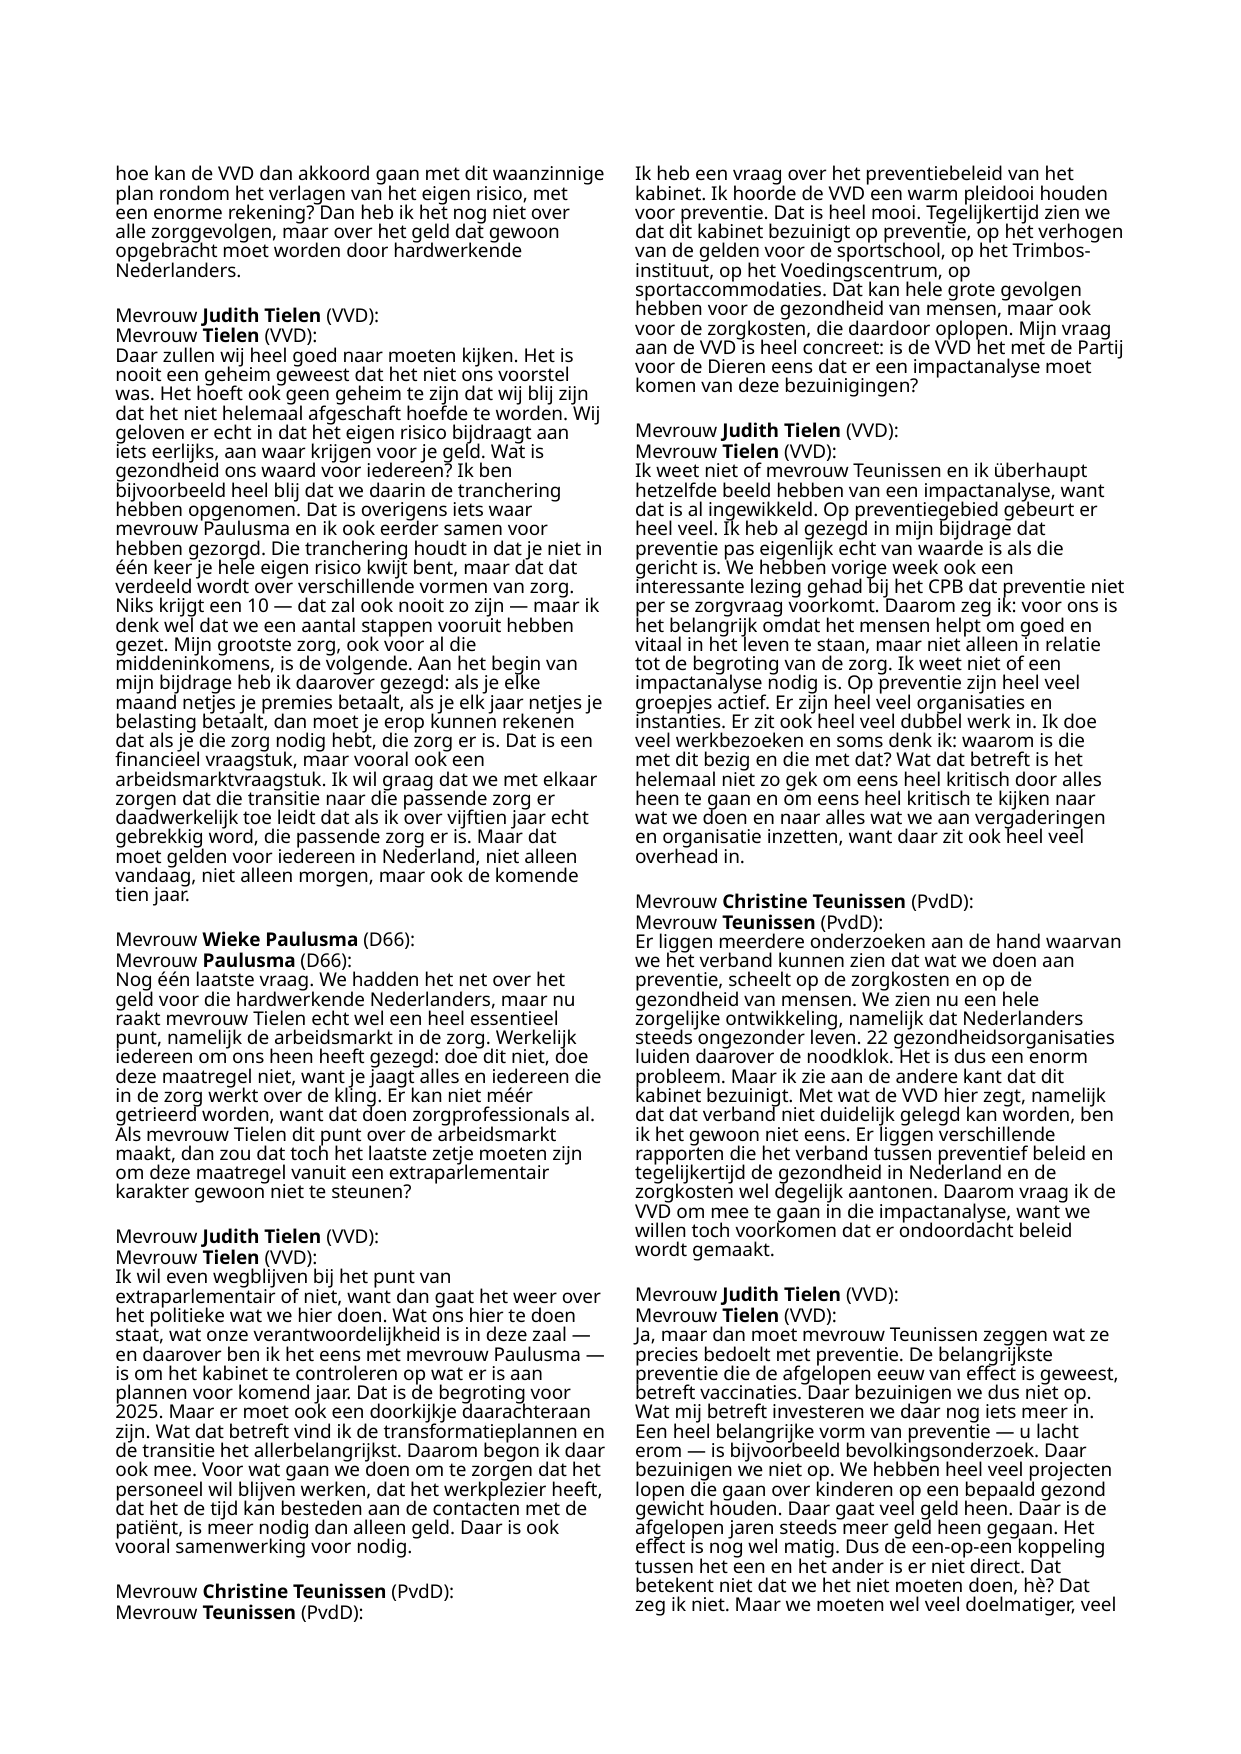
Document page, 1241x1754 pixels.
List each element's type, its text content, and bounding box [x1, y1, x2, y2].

text Mevrouw Teunissen (PvdD): [635, 914, 1125, 933]
text Mevrouw Tielen (VVD): [635, 443, 1125, 462]
text Mevrouw Christine Teunissen (PvdD): [115, 1578, 605, 1604]
text Ik weet niet of mevrouw Teunissen en ik überhaupt hetzelfde beeld hebben van een impactanalyse, want dat is al ingewikkeld. Op preventiegebied gebeurt er heel veel. Ik heb al gezegd in mijn bijdrage dat preventie pas eigenlijk echt van waarde is als die gericht is. We hebben vorige week ook een interessante lezing gehad bij het CPB dat preventie niet per se zorgvraag voorkomt. Daarom zeg ik: voor ons is het belangrijk omdat het mensen helpt om goed en vitaal in het leven te staan, maar niet alleen in relatie tot de begroting van de zorg. Ik weet niet of een impactanalyse nodig is. Op preventie zijn heel veel groepjes actief. Er zijn heel veel organisaties en instanties. Er zit ook heel veel dubbel werk in. Ik doe veel werkbezoeken en soms denk ik: waarom is die met dit bezig en die met dat? Wat dat betreft is het helemaal niet zo gek om eens heel kritisch door alles heen te gaan en om eens heel kritisch te kijken naar wat we doen en naar alles wat we aan vergaderingen en organisatie inzetten, want daar zit ook heel veel overhead in. [635, 462, 1125, 867]
text Ik wil even wegblijven bij het punt van extraparlementair of niet, want dan gaat het weer over het politieke wat we hier doen. Wat ons hier te doen staat, wat onze verantwoordelijkheid is in deze zaal — en daarover ben ik het eens met mevrouw Paulusma — is om het kabinet te controleren op wat er is aan plannen voor komend jaar. Dat is de begroting voor 2025. Maar er moet ook een doorkijkje daarachteraan zijn. Wat dat betreft vind ik de transformatieplannen en de transitie het allerbelangrijkst. Daarom begon ik daar ook mee. Voor wat gaan we doen om te zorgen dat het personeel wil blijven werken, dat het werkplezier heeft, dat het de tijd kan besteden aan de contacten met de patiënt, is meer nodig dan alleen geld. Daar is ook vooral samenwerking voor nodig. [115, 1268, 605, 1558]
text Mevrouw Tielen (VVD): [635, 1307, 1125, 1326]
text Nog één laatste vraag. We hadden het net over het geld voor die hardwerkende Nederlanders, maar nu raakt mevrouw Tielen echt wel een heel essentieel punt, namelijk de arbeidsmarkt in de zorg. Werkelijk iedereen om ons heen heeft gezegd: doe dit niet, doe deze maatregel niet, want je jaagt alles en iedereen die in de zorg werkt over de kling. Er kan niet méér getrieerd worden, want dat doen zorgprofessionals al. Als mevrouw Tielen dit punt over de arbeidsmarkt maakt, dan zou dat toch het laatste zetje moeten zijn om deze maatregel vanuit een extraparlementair karakter gewoon niet te steunen? [115, 971, 605, 1203]
text hoe kan de VVD dan akkoord gaan met dit waanzinnige plan rondom het verlagen van het eigen risico, met een enorme rekening? Dan heb ik het nog niet over alle zorggevolgen, maar over het geld dat gewoon opgebracht moet worden door hardwerkende Nederlanders. [115, 165, 605, 281]
text Mevrouw Judith Tielen (VVD): [635, 1281, 1125, 1307]
text Mevrouw Judith Tielen (VVD): [115, 1223, 605, 1249]
text Mevrouw Teunissen (PvdD): [115, 1604, 605, 1623]
text Mevrouw Paulusma (D66): [115, 952, 605, 971]
text Mevrouw Tielen (VVD): [115, 327, 605, 347]
text Daar zullen wij heel goed naar moeten kijken. Het is nooit een geheim geweest dat het niet ons voorstel was. Het hoeft ook geen geheim te zijn dat wij blij zijn dat het niet helemaal afgeschaft hoefde te worden. Wij geloven er echt in dat het eigen risico bijdraagt aan iets eerlijks, aan waar krijgen voor je geld. Wat is gezondheid ons waard voor iedereen? Ik ben bijvoorbeeld heel blij dat we daarin de tranchering hebben opgenomen. Dat is overigens iets waar mevrouw Paulusma en ik ook eerder samen voor hebben gezorgd. Die tranchering houdt in dat je niet in één keer je hele eigen risico kwijt bent, maar dat dat verdeeld wordt over verschillende vormen van zorg. Niks krijgt een 10 — dat zal ook nooit zo zijn — maar ik denk wel dat we een aantal stappen vooruit hebben gezet. Mijn grootste zorg, ook voor al die middeninkomens, is de volgende. Aan het begin van mijn bijdrage heb ik daarover gezegd: als je elke maand netjes je premies betaalt, als je elk jaar netjes je belasting betaalt, dan moet je erop kunnen rekenen dat als je die zorg nodig hebt, die zorg er is. Dat is een financieel vraagstuk, maar vooral ook een arbeidsmarktvraagstuk. Ik wil graag dat we met elkaar zorgen dat die transitie naar die passende zorg er daadwerkelijk toe leidt dat als ik over vijftien jaar echt gebrekkig word, die passende zorg er is. Maar dat moet gelden voor iedereen in Nederland, niet alleen vandaag, niet alleen morgen, maar ook de komende tien jaar. [115, 347, 605, 906]
text Mevrouw Judith Tielen (VVD): [115, 302, 605, 327]
text Mevrouw Judith Tielen (VVD): [635, 417, 1125, 443]
text Mevrouw Tielen (VVD): [115, 1249, 605, 1268]
text Mevrouw Christine Teunissen (PvdD): [635, 888, 1125, 914]
text Er liggen meerdere onderzoeken aan de hand waarvan we het verband kunnen zien dat wat we doen aan preventie, scheelt op de zorgkosten en op de gezondheid van mensen. We zien nu een hele zorgelijke ontwikkeling, namelijk dat Nederlanders steeds ongezonder leven. 22 gezondheidsorganisaties luiden daarover de noodklok. Het is dus een enorm probleem. Maar ik zie aan de andere kant dat dit kabinet bezuinigt. Met wat de VVD hier zegt, namelijk dat dat verband niet duidelijk gelegd kan worden, ben ik het gewoon niet eens. Er liggen verschillende rapporten die het verband tussen preventief beleid en tegelijkertijd de gezondheid in Nederland en de zorgkosten wel degelijk aantonen. Daarom vraag ik de VVD om mee te gaan in die impactanalyse, want we willen toch voorkomen dat er ondoordacht beleid wordt gemaakt. [635, 933, 1125, 1261]
text Mevrouw Wieke Paulusma (D66): [115, 926, 605, 952]
text Ja, maar dan moet mevrouw Teunissen zeggen wat ze precies bedoelt met preventie. De belangrijkste preventie die de afgelopen eeuw van effect is geweest, betreft vaccinaties. Daar bezuinigen we dus niet op. Wat mij betreft investeren we daar nog iets meer in. Een heel belangrijke vorm van preventie — u lacht erom — is bijvoorbeeld bevolkingsonderzoek. Daar bezuinigen we niet op. We hebben heel veel projecten lopen die gaan over kinderen op een bepaald gezond gewicht houden. Daar gaat veel geld heen. Daar is de afgelopen jaren steeds meer geld heen gegaan. Het effect is nog wel matig. Dus de een-op-een koppeling tussen het een en het ander is er niet direct. Dat betekent niet dat we het niet moeten doen, hè? Dat zeg ik niet. Maar we moeten wel veel doelmatiger, veel [635, 1326, 1125, 1615]
text Ik heb een vraag over het preventiebeleid van het kabinet. Ik hoorde de VVD een warm pleidooi houden voor preventie. Dat is heel mooi. Tegelijkertijd zien we dat dit kabinet bezuinigt op preventie, op het verhogen van de gelden voor de sportschool, op het Trimbos-instituut, op het Voedingscentrum, op sportaccommodaties. Dat kan hele grote gevolgen hebben voor de gezondheid van mensen, maar ook voor de zorgkosten, die daardoor oplopen. Mijn vraag aan de VVD is heel concreet: is de VVD het met de Partij voor de Dieren eens dat er een impactanalyse moet komen van deze bezuinigingen? [635, 165, 1125, 397]
